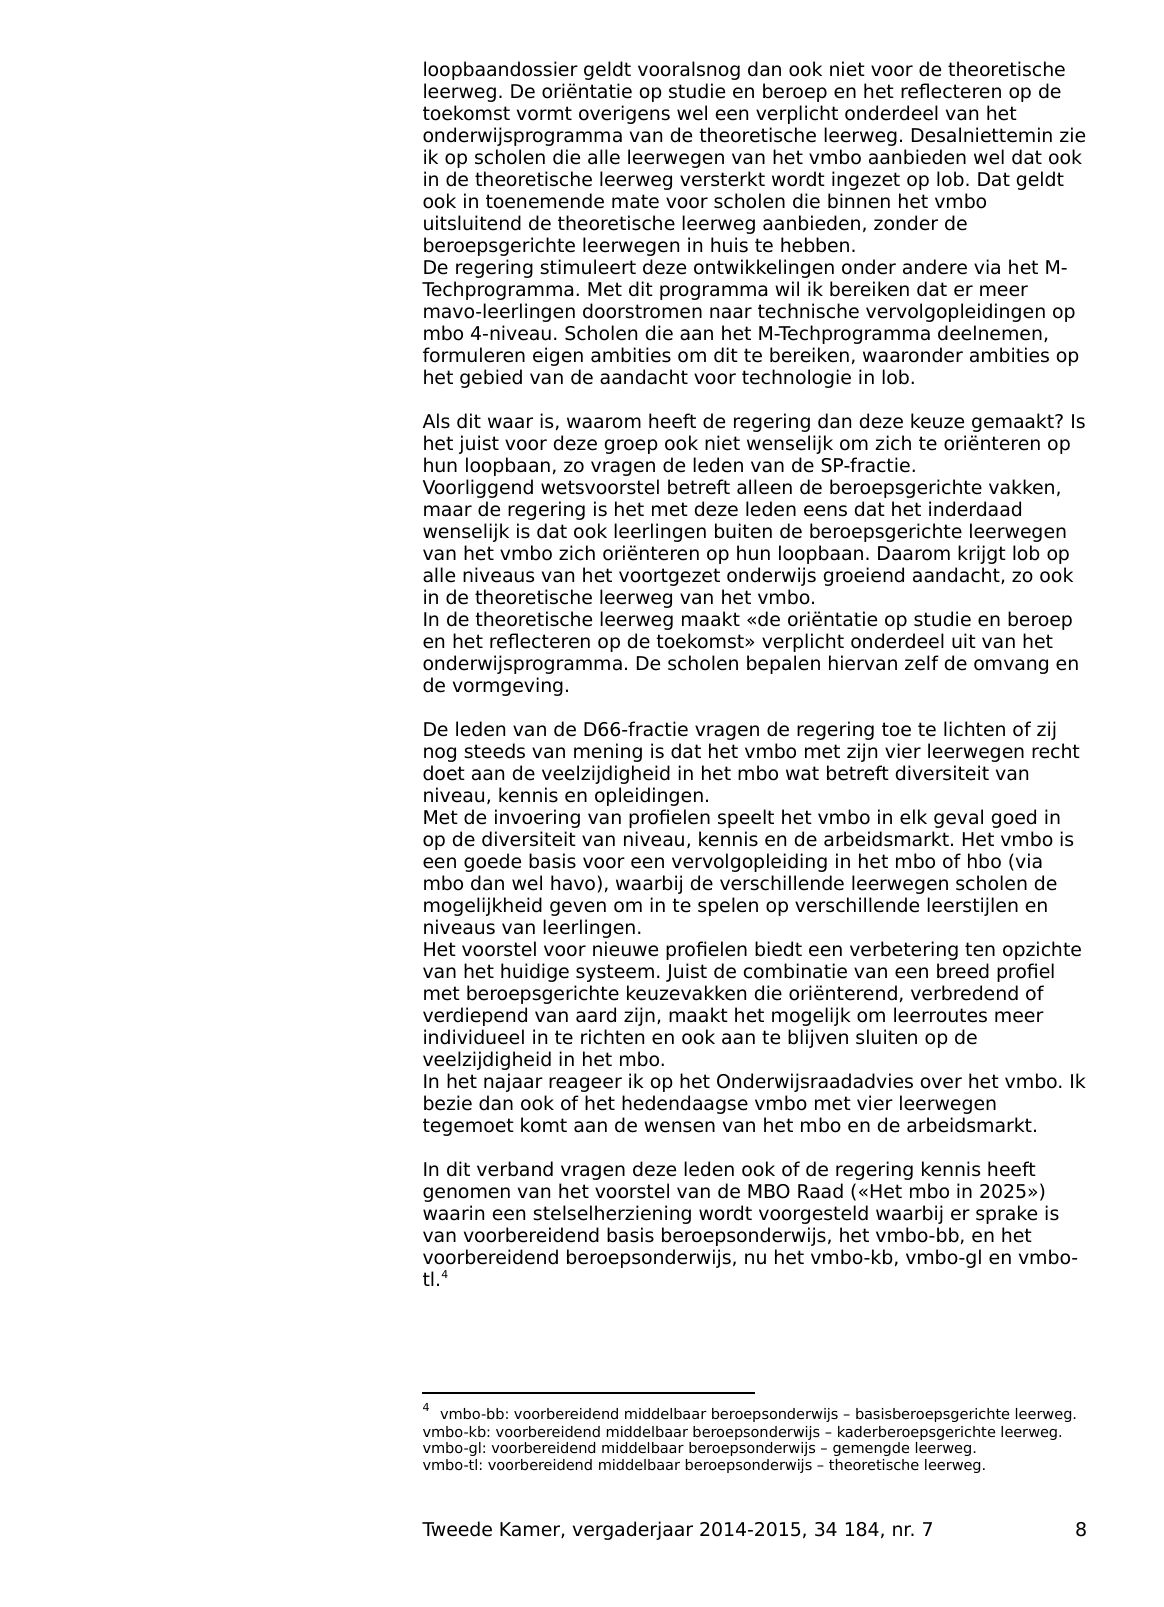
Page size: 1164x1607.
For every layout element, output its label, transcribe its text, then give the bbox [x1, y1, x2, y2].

text De regering stimuleert deze ontwikkelingen onder andere via het M-Techprogramma. Met dit programma wil ik bereiken dat er meer mavo-leerlingen doorstromen naar technische vervolgopleidingen op mbo 4-niveau. Scholen die aan het M-Techprogramma deelnemen, formuleren eigen ambities om dit te bereiken, waaronder ambities op het gebied van de aandacht voor technologie in lob. [422, 257, 1087, 389]
text In dit verband vragen deze leden ook of de regering kennis heeft genomen van het voorstel van de MBO Raad («Het mbo in 2025») waarin een stelselherziening wordt voorgesteld waarbij er sprake is van voorbereidend basis beroepsonderwijs, het vmbo-bb, en het voorbereidend beroepsonderwijs, nu het vmbo-kb, vmbo-gl en vmbo-tl. [422, 1159, 1087, 1291]
text vmbo-bb: voorbereidend middelbaar beroepsonderwijs – basisberoepsgerichte leerweg. [422, 1402, 1087, 1424]
text vmbo-tl: voorbereidend middelbaar beroepsonderwijs – theoretische leerweg. [422, 1457, 1087, 1474]
text De leden van de D66-fractie vragen de regering toe te lichten of zij nog steeds van mening is dat het vmbo met zijn vier leerwegen recht doet aan de veelzijdigheid in het mbo wat betreft diversiteit van niveau, kennis en opleidingen. [422, 719, 1087, 807]
text loopbaandossier geldt vooralsnog dan ook niet voor de theoretische leerweg. De oriëntatie op studie en beroep en het reflecteren op de toekomst vormt overigens wel een verplicht onderdeel van het onderwijsprogramma van de theoretische leerweg. Desalniettemin zie ik op scholen die alle leerwegen van het vmbo aanbieden wel dat ook in de theoretische leerweg versterkt wordt ingezet op lob. Dat geldt ook in toenemende mate voor scholen die binnen het vmbo uitsluitend de theoretische leerweg aanbieden, zonder de beroepsgerichte leerwegen in huis te hebben. [422, 59, 1087, 257]
text Het voorstel voor nieuwe profielen biedt een verbetering ten opzichte van het huidige systeem. Juist de combinatie van een breed profiel met beroepsgerichte keuzevakken die oriënterend, verbredend of verdiepend van aard zijn, maakt het mogelijk om leerroutes meer individueel in te richten en ook aan te blijven sluiten op de veelzijdigheid in het mbo. [422, 939, 1087, 1071]
text In de theoretische leerweg maakt «de oriëntatie op studie en beroep en het reflecteren op de toekomst» verplicht onderdeel uit van het onderwijsprogramma. De scholen bepalen hiervan zelf de omvang en de vormgeving. [422, 609, 1087, 697]
text vmbo-kb: voorbereidend middelbaar beroepsonderwijs – kaderberoepsgerichte leerweg. [422, 1424, 1087, 1441]
text Voorliggend wetsvoorstel betreft alleen de beroepsgerichte vakken, maar de regering is het met deze leden eens dat het inderdaad wenselijk is dat ook leerlingen buiten de beroepsgerichte leerwegen van het vmbo zich oriënteren op hun loopbaan. Daarom krijgt lob op alle niveaus van het voortgezet onderwijs groeiend aandacht, zo ook in de theoretische leerweg van het vmbo. [422, 477, 1087, 609]
text Als dit waar is, waarom heeft de regering dan deze keuze gemaakt? Is het juist voor deze groep ook niet wenselijk om zich te oriënteren op hun loopbaan, zo vragen de leden van de SP-fractie. [422, 411, 1087, 477]
text In het najaar reageer ik op het Onderwijsraadadvies over het vmbo. Ik bezie dan ook of het hedendaagse vmbo met vier leerwegen tegemoet komt aan de wensen van het mbo en de arbeidsmarkt. [422, 1071, 1087, 1136]
text vmbo-gl: voorbereidend middelbaar beroepsonderwijs – gemengde leerweg. [422, 1441, 1087, 1457]
text Met de invoering van profielen speelt het vmbo in elk geval goed in op de diversiteit van niveau, kennis en de arbeidsmarkt. Het vmbo is een goede basis voor een vervolgopleiding in het mbo of hbo (via mbo dan wel havo), waarbij de verschillende leerwegen scholen de mogelijkheid geven om in te spelen op verschillende leerstijlen en niveaus van leerlingen. [422, 807, 1087, 939]
